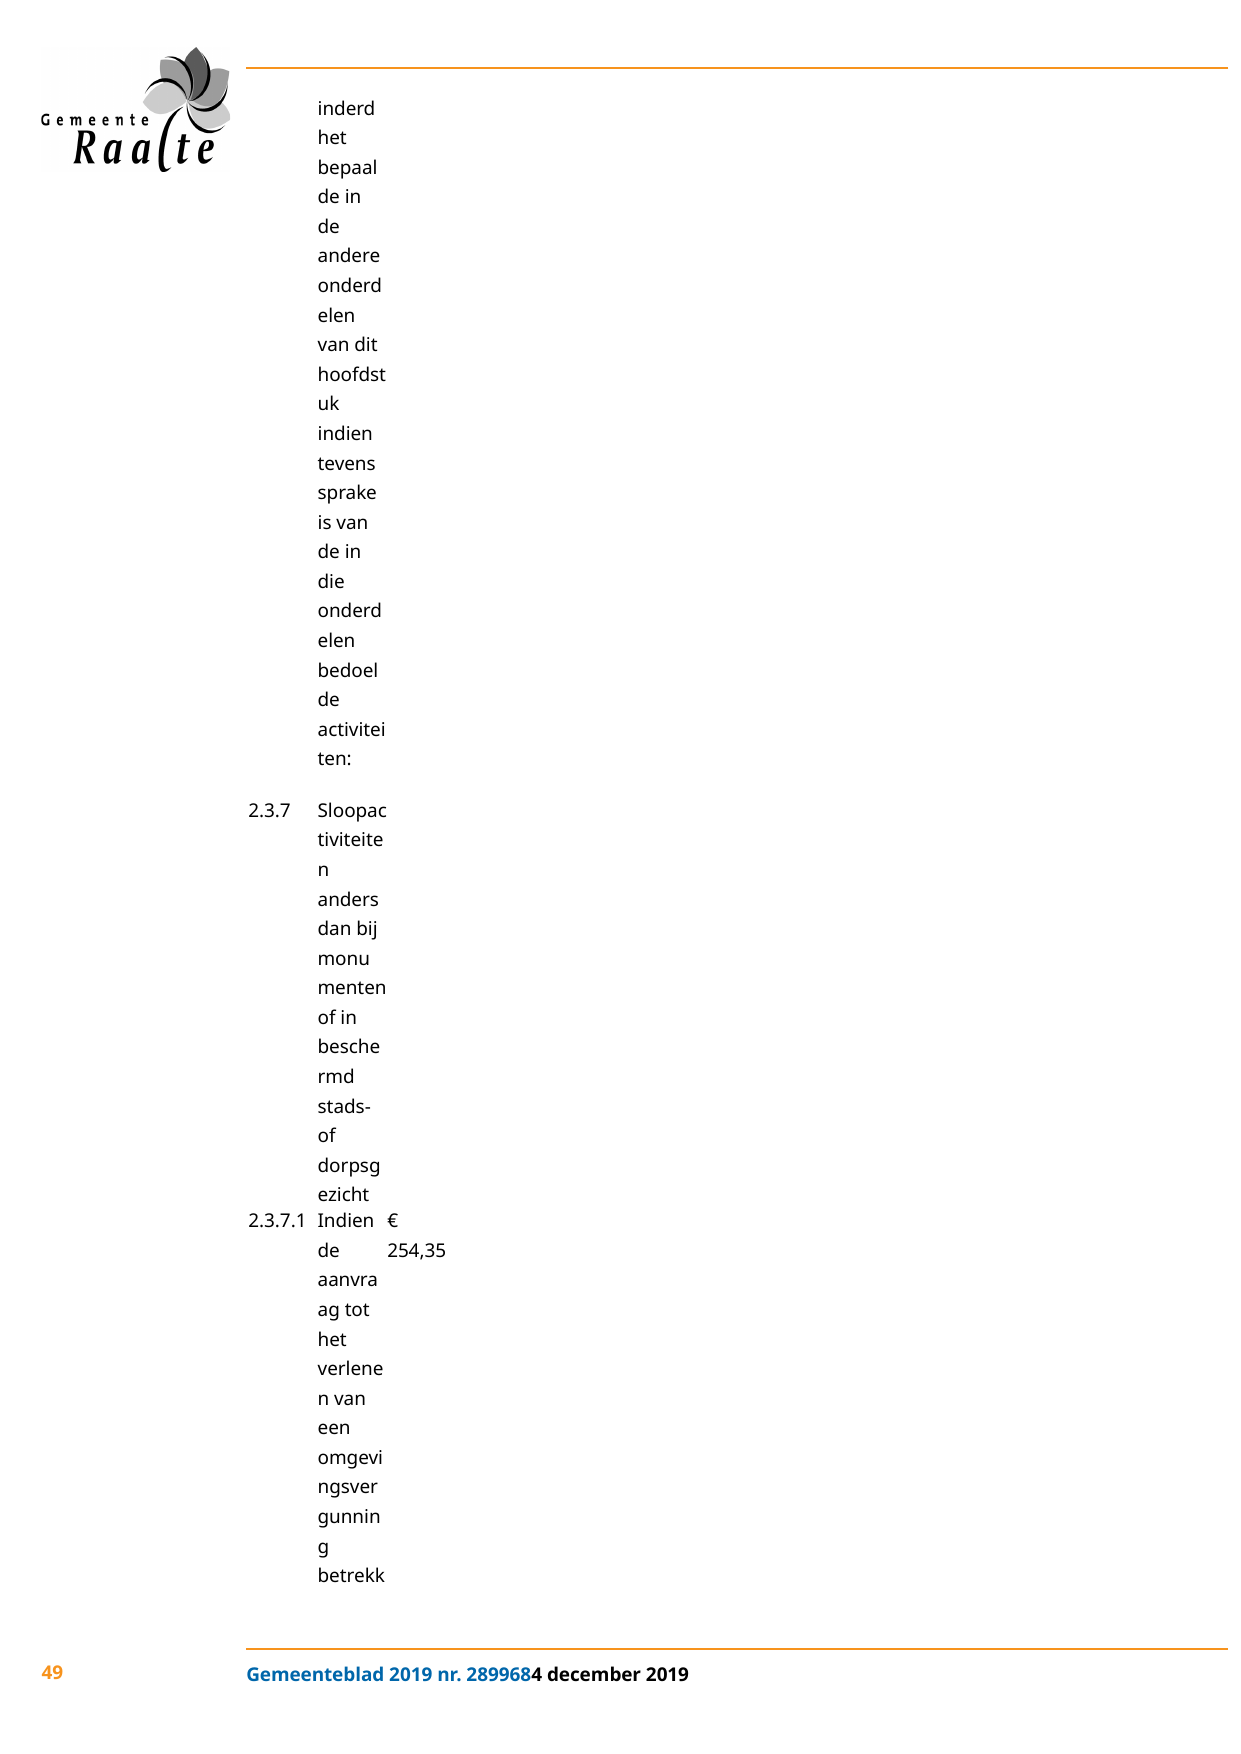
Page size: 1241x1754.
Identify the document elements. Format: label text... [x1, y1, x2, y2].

table_cell [248, 771, 317, 797]
table_cell [248, 95, 317, 771]
table_cell [387, 797, 456, 1207]
table_cell [387, 771, 456, 797]
table_cell Indien de aanvraag tot het verlenen van een omgevingsvergunning betrekk [318, 1208, 387, 1588]
table_cell 2.3.7.1 [248, 1208, 317, 1588]
table_cell [318, 771, 387, 797]
picture [41, 47, 231, 172]
table_cell € 254,35 [387, 1208, 456, 1588]
table_cell [387, 95, 456, 771]
table_cell inderd het bepaalde in de andere onderdelen van dit hoofdstuk indien tevens sprake is van de in die onderdelen bedoelde activiteiten: [318, 95, 387, 771]
table_cell Sloopactiviteiten anders dan bij monumenten of in beschermd stads- of dorpsgezicht [318, 797, 387, 1207]
table_cell 2.3.7 [248, 797, 317, 1207]
